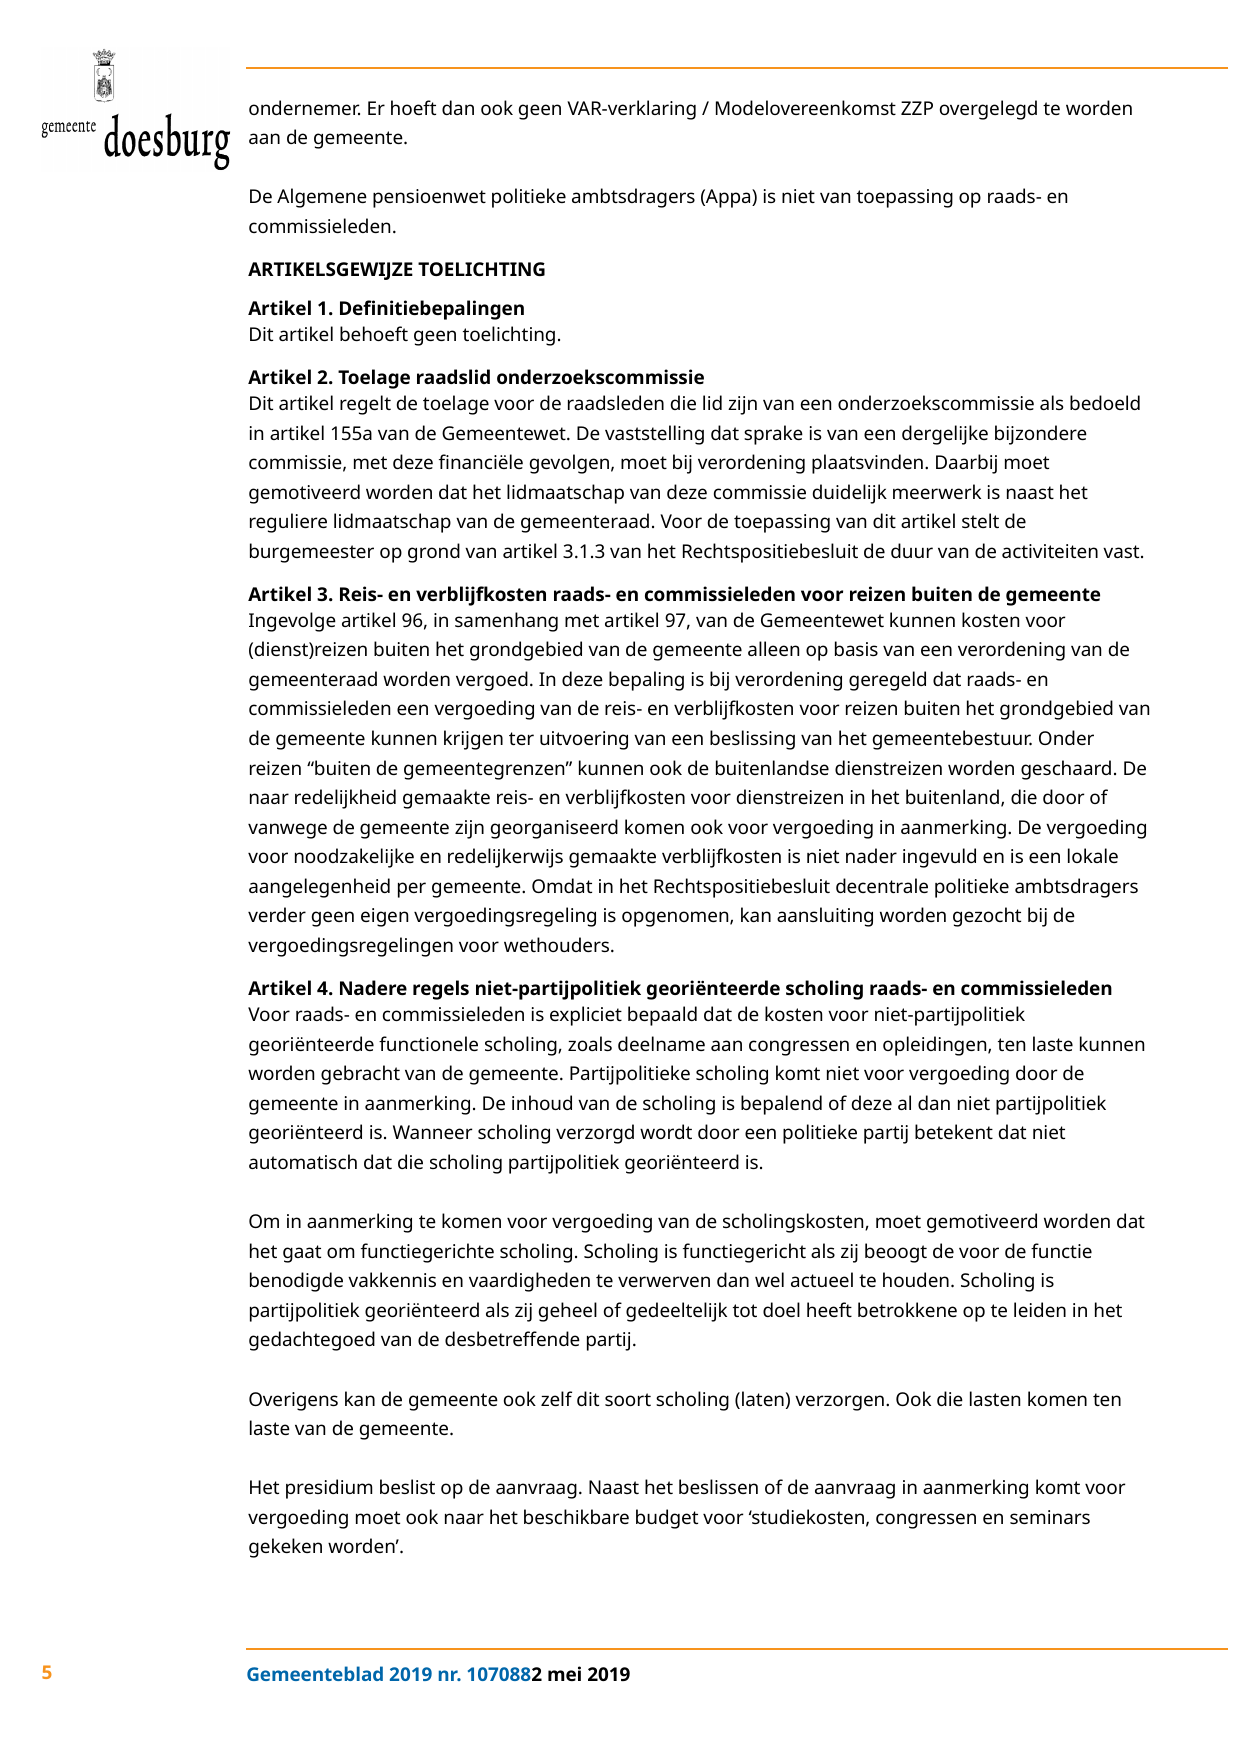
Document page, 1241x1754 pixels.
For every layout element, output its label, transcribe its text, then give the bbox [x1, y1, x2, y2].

text Artikel 3. Reis- en verblijfkosten raads- en commissieleden voor reizen buiten de gemeente [248, 581, 1152, 607]
text ARTIKELSGEWIJZE TOELICHTING [248, 256, 1152, 282]
text ondernemer. Er hoeft dan ook geen VAR-verklaring / Modelovereenkomst ZZP overgelegd te worden aan de gemeente. [248, 95, 1152, 150]
text Overigens kan de gemeente ook zelf dit soort scholing (laten) verzorgen. Ook die lasten komen ten laste van de gemeente. [248, 1386, 1152, 1441]
text Dit artikel behoeft geen toelichting. [248, 321, 1152, 347]
text Ingevolge artikel 96, in samenhang met artikel 97, van de Gemeentewet kunnen kosten voor (dienst)reizen buiten het grondgebied van de gemeente alleen op basis van een verordening van de gemeenteraad worden vergoed. In deze bepaling is bij verordening geregeld dat raads- en commissieleden een vergoeding van de reis- en verblijfkosten voor reizen buiten het grondgebied van de gemeente kunnen krijgen ter uitvoering van een beslissing van het gemeentebestuur. Onder reizen “buiten de gemeentegrenzen” kunnen ook de buitenlandse dienstreizen worden geschaard. De naar redelijkheid gemaakte reis- en verblijfkosten voor dienstreizen in het buitenland, die door of vanwege de gemeente zijn georganiseerd komen ook voor vergoeding in aanmerking. De vergoeding voor noodzakelijke en redelijkerwijs gemaakte verblijfkosten is niet nader ingevuld en is een lokale aangelegenheid per gemeente. Omdat in het Rechtspositiebesluit decentrale politieke ambtsdragers verder geen eigen vergoedingsregeling is opgenomen, kan aansluiting worden gezocht bij de vergoedingsregelingen voor wethouders. [248, 607, 1152, 958]
text Dit artikel regelt de toelage voor de raadsleden die lid zijn van een onderzoekscommissie als bedoeld in artikel 155a van de Gemeentewet. De vaststelling dat sprake is van een dergelijke bijzondere commissie, met deze financiële gevolgen, moet bij verordening plaatsvinden. Daarbij moet gemotiveerd worden dat het lidmaatschap van deze commissie duidelijk meerwerk is naast het reguliere lidmaatschap van de gemeenteraad. Voor de toepassing van dit artikel stelt de burgemeester op grond van artikel 3.1.3 van het Rechtspositiebesluit de duur van de activiteiten vast. [248, 390, 1152, 564]
text Artikel 1. Definitiebepalingen [248, 296, 1152, 321]
text De Algemene pensioenwet politieke ambtsdragers (Appa) is niet van toepassing op raads- en commissieleden. [248, 183, 1152, 239]
text Het presidium beslist op de aanvraag. Naast het beslissen of de aanvraag in aanmerking komt voor vergoeding moet ook naar het beschikbare budget voor ‘studiekosten, congressen en seminars gekeken worden’. [248, 1474, 1152, 1559]
text Voor raads- en commissieleden is expliciet bepaald dat de kosten voor niet-partijpolitiek georiënteerde functionele scholing, zoals deelname aan congressen en opleidingen, ten laste kunnen worden gebracht van de gemeente. Partijpolitieke scholing komt niet voor vergoeding door de gemeente in aanmerking. De inhoud van de scholing is bepalend of deze al dan niet partijpolitiek georiënteerd is. Wanneer scholing verzorgd wordt door een politieke partij betekent dat niet automatisch dat die scholing partijpolitiek georiënteerd is. [248, 1001, 1152, 1175]
text Artikel 2. Toelage raadslid onderzoekscommissie [248, 364, 1152, 390]
text Artikel 4. Nadere regels niet-partijpolitiek georiënteerde scholing raads- en commissieleden [248, 975, 1152, 1001]
text Om in aanmerking te komen voor vergoeding van de scholingskosten, moet gemotiveerd worden dat het gaat om functiegerichte scholing. Scholing is functiegericht als zij beoogt de voor de functie benodigde vakkennis en vaardigheden te verwerven dan wel actueel te houden. Scholing is partijpolitiek georiënteerd als zij geheel of gedeeltelijk tot doel heeft betrokkene op te leiden in het gedachtegoed van de desbetreffende partij. [248, 1208, 1152, 1352]
picture [41, 47, 231, 172]
